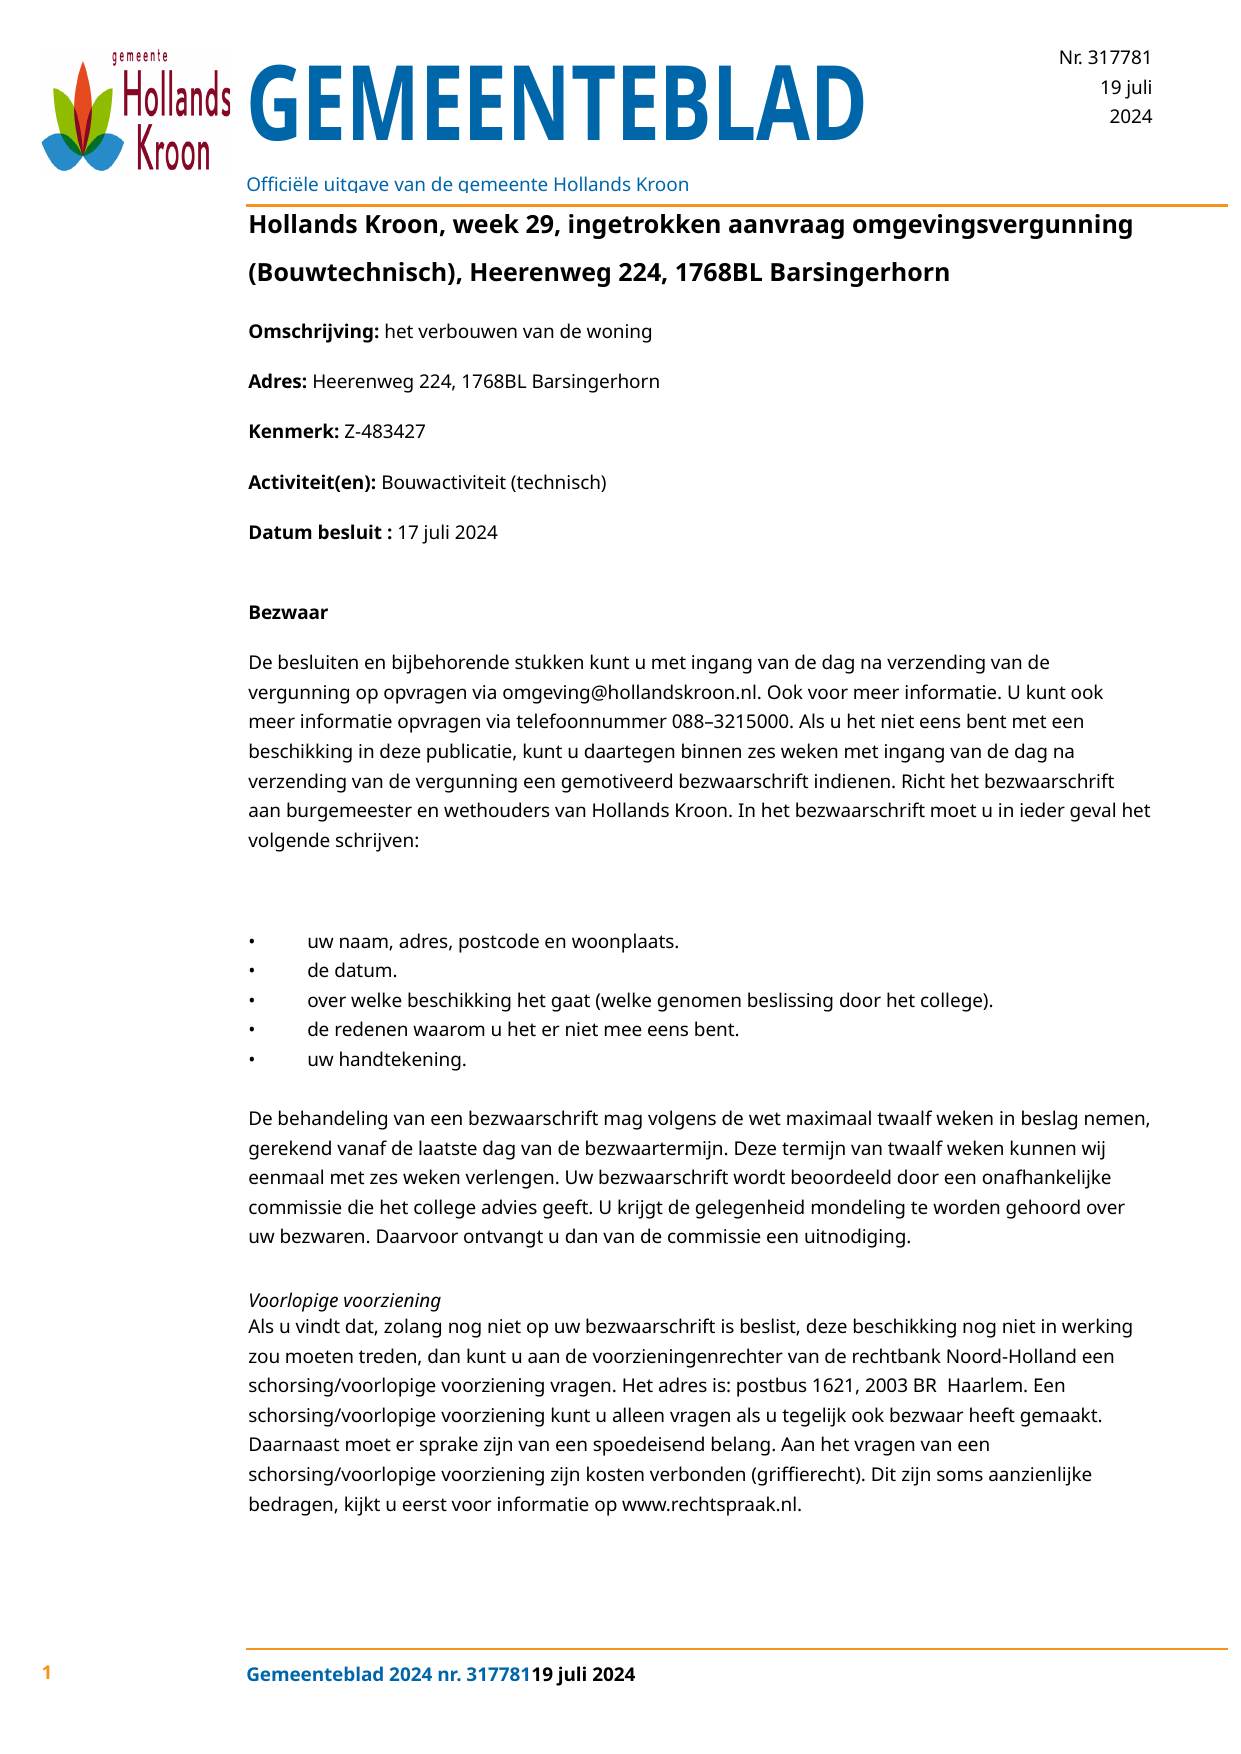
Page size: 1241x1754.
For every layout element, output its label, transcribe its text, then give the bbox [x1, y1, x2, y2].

table_header [700, 570, 1152, 596]
list uw handtekening. [248, 1046, 1152, 1072]
picture [41, 47, 231, 172]
text De behandeling van een bezwaarschrift mag volgens de wet maximaal twaalf weken in beslag nemen, gerekend vanaf de laatste dag van de bezwaartermijn. Deze termijn van twaalf weken kunnen wij eenmaal met zes weken verlengen. Uw bezwaarschrift wordt beoordeeld door een onafhankelijke commissie die het college advies geeft. U krijgt de gelegenheid mondeling te worden gehoord over uw bezwaren. Daarvoor ontvangt u dan van de commissie een uitnodiging. [248, 1105, 1152, 1249]
text Activiteit(en): Bouwactiviteit (technisch) [248, 469, 1152, 495]
text Adres: Heerenweg 224, 1768BL Barsingerhorn [248, 368, 1152, 394]
text Bezwaar [248, 599, 1152, 625]
list uw naam, adres, postcode en woonplaats. [248, 928, 1152, 953]
text Als u vindt dat, zolang nog niet op uw bezwaarschrift is beslist, deze beschikking nog niet in werking zou moeten treden, dan kunt u aan de voorzieningenrechter van de rechtbank Noord-Holland een schorsing/voorlopige voorziening vragen. Het adres is: postbus 1621, 2003 BR Haarlem. Een schorsing/voorlopige voorziening kunt u alleen vragen als u tegelijk ook bezwaar heeft gemaakt. Daarnaast moet er sprake zijn van een spoedeisend belang. Aan het vragen van een schorsing/voorlopige voorziening zijn kosten verbonden (griffierecht). Dit zijn soms aanzienlijke bedragen, kijkt u eerst voor informatie op www.rechtspraak.nl. [248, 1313, 1152, 1517]
text Omschrijving: het verbouwen van de woning [248, 318, 1152, 344]
list de redenen waarom u het er niet mee eens bent. [248, 1017, 1152, 1042]
table_header [248, 570, 700, 596]
list over welke beschikking het gaat (welke genomen beslissing door het college). [248, 987, 1152, 1013]
text Voorlopige voorziening [248, 1288, 1152, 1313]
text Datum besluit : 17 juli 2024 [248, 519, 1152, 545]
text Hollands Kroon, week 29, ingetrokken aanvraag omgevingsvergunning (Bouwtechnisch), Heerenweg 224, 1768BL Barsingerhorn [248, 207, 1152, 288]
list de datum. [248, 957, 1152, 983]
text Kenmerk: Z-483427 [248, 419, 1152, 444]
text De besluiten en bijbehorende stukken kunt u met ingang van de dag na verzending van de vergunning op opvragen via omgeving@hollandskroon.nl. Ook voor meer informatie. U kunt ook meer informatie opvragen via telefoonnummer 088–3215000. Als u het niet eens bent met een beschikking in deze publicatie, kunt u daartegen binnen zes weken met ingang van de dag na verzending van de vergunning een gemotiveerd bezwaarschrift indienen. Richt het bezwaarschrift aan burgemeester en wethouders van Hollands Kroon. In het bezwaarschrift moet u in ieder geval het volgende schrijven: [248, 649, 1152, 853]
